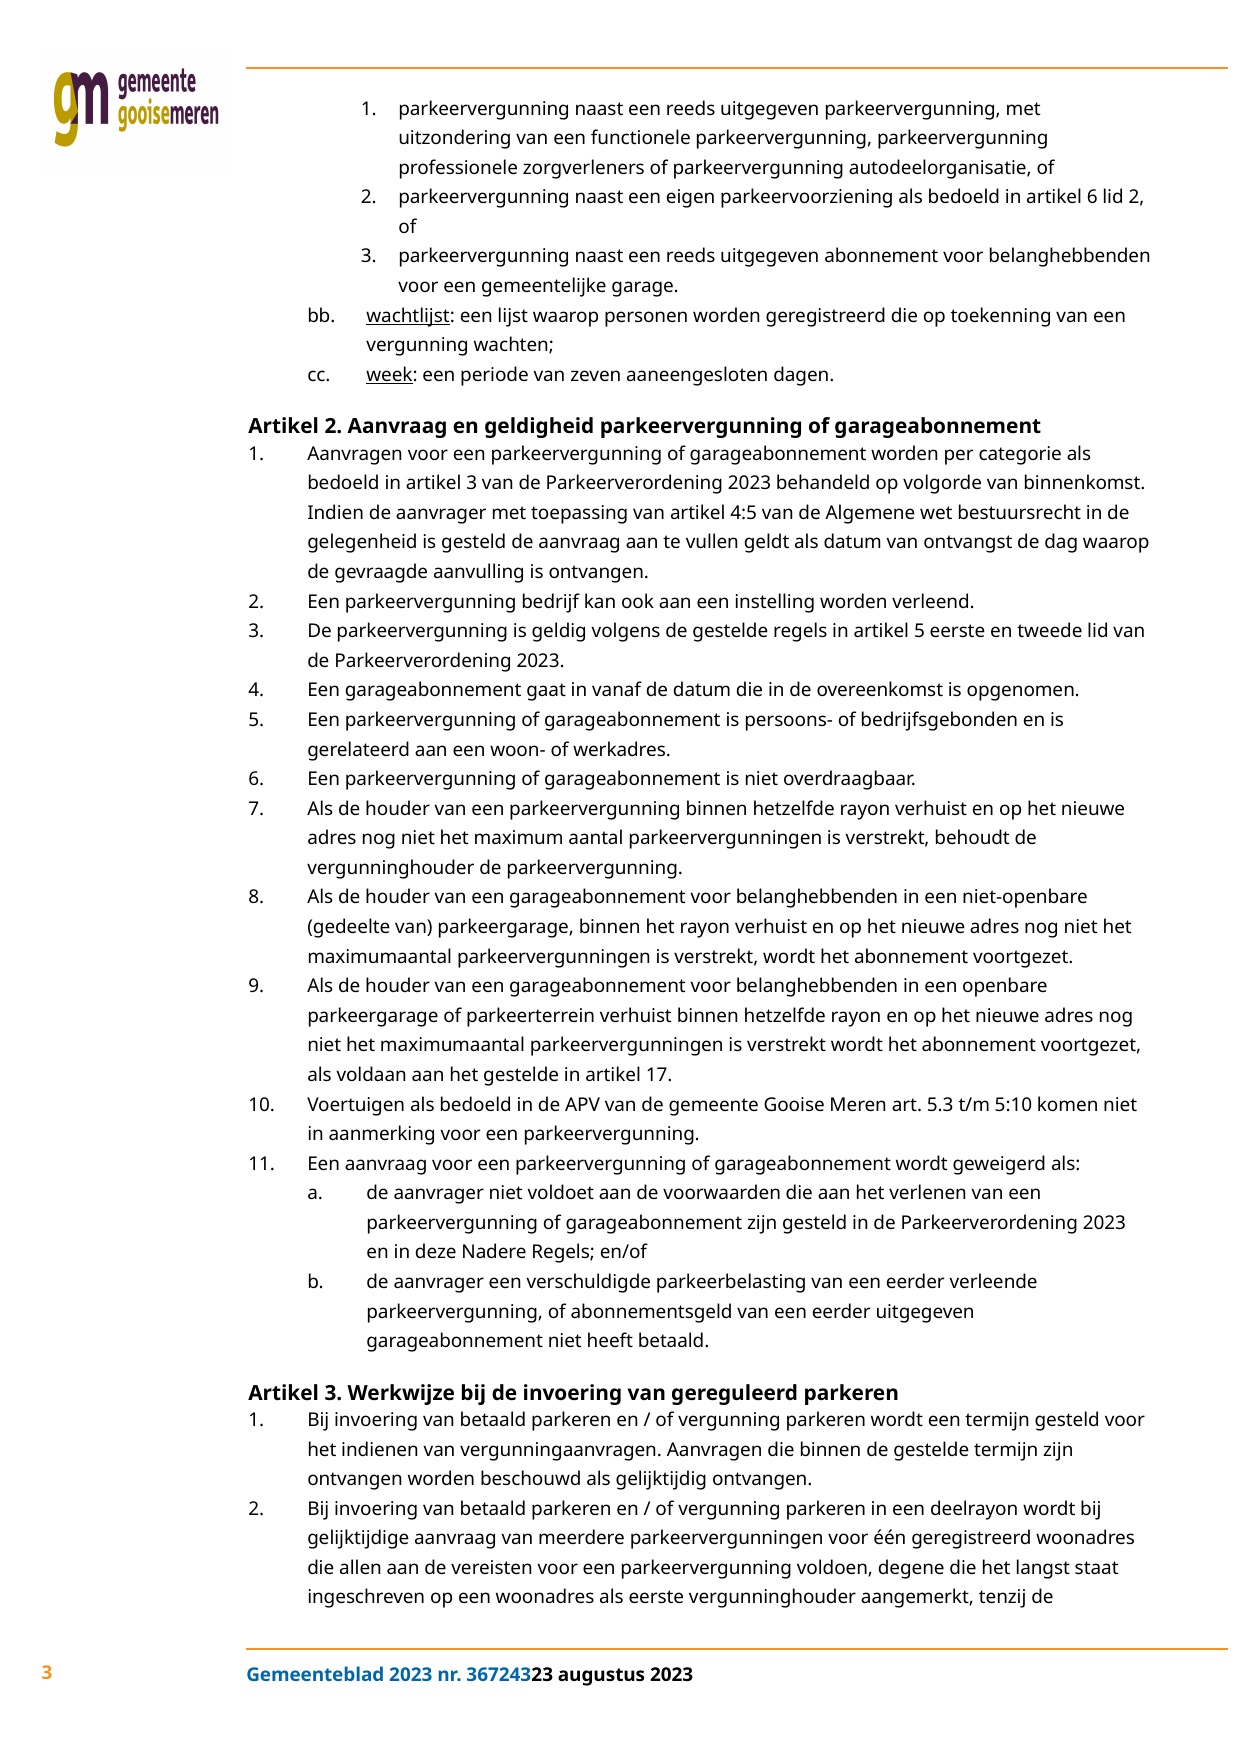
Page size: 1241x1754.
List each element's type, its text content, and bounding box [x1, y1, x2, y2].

list week: een periode van zeven aaneengesloten dagen. [307, 361, 1152, 387]
list wachtlijst: een lijst waarop personen worden geregistreerd die op toekenning van een vergunning wachten; [307, 302, 1152, 357]
list de aanvrager een verschuldigde parkeerbelasting van een eerder verleende parkeervergunning, of abonnementsgeld van een eerder uitgegeven garageabonnement niet heeft betaald. [307, 1268, 1152, 1353]
list Bij invoering van betaald parkeren en / of vergunning parkeren wordt een termijn gesteld voor het indienen van vergunningaanvragen. Aanvragen die binnen de gestelde termijn zijn ontvangen worden beschouwd als gelijktijdig ontvangen. [248, 1406, 1152, 1491]
list Aanvragen voor een parkeervergunning of garageabonnement worden per categorie als bedoeld in artikel 3 van de Parkeerverordening 2023 behandeld op volgorde van binnenkomst. Indien de aanvrager met toepassing van artikel 4:5 van de Algemene wet bestuursrecht in de gelegenheid is gesteld de aanvraag aan te vullen geldt als datum van ontvangst de dag waarop de gevraagde aanvulling is ontvangen. [248, 440, 1152, 584]
list Een parkeervergunning of garageabonnement is persoons- of bedrijfsgebonden en is gerelateerd aan een woon- of werkadres. [248, 706, 1152, 761]
list de aanvrager niet voldoet aan de voorwaarden die aan het verlenen van een parkeervergunning of garageabonnement zijn gesteld in de Parkeerverordening 2023 en in deze Nadere Regels; en/of [307, 1179, 1152, 1264]
picture [41, 47, 231, 172]
list Een parkeervergunning of garageabonnement is niet overdraagbaar. [248, 765, 1152, 791]
list Bij invoering van betaald parkeren en / of vergunning parkeren in een deelrayon wordt bij gelijktijdige aanvraag van meerdere parkeervergunningen voor één geregistreerd woonadres die allen aan de vereisten voor een parkeervergunning voldoen, degene die het langst staat ingeschreven op een woonadres als eerste vergunninghouder aangemerkt, tenzij de [248, 1495, 1152, 1609]
list De parkeervergunning is geldig volgens de gestelde regels in artikel 5 eerste en tweede lid van de Parkeerverordening 2023. [248, 617, 1152, 673]
list Een parkeervergunning bedrijf kan ook aan een instelling worden verleend. [248, 588, 1152, 613]
list parkeervergunning naast een reeds uitgegeven abonnement voor belanghebbenden voor een gemeentelijke garage. [361, 243, 1152, 298]
text Artikel 3. Werkwijze bij de invoering van gereguleerd parkeren [248, 1378, 1152, 1406]
list Voertuigen als bedoeld in de APV van de gemeente Gooise Meren art. 5.3 t/m 5:10 komen niet in aanmerking voor een parkeervergunning. [248, 1091, 1152, 1146]
list Een garageabonnement gaat in vanaf de datum die in de overeenkomst is opgenomen. [248, 677, 1152, 702]
list parkeervergunning naast een eigen parkeervoorziening als bedoeld in artikel 6 lid 2, of [361, 183, 1152, 239]
list Een aanvraag voor een parkeervergunning of garageabonnement wordt geweigerd als: [248, 1150, 1152, 1176]
list parkeervergunning naast een reeds uitgegeven parkeervergunning, met uitzondering van een functionele parkeervergunning, parkeervergunning professionele zorgverleners of parkeervergunning autodeelorganisatie, of [361, 95, 1152, 180]
list Als de houder van een garageabonnement voor belanghebbenden in een openbare parkeergarage of parkeerterrein verhuist binnen hetzelfde rayon en op het nieuwe adres nog niet het maximumaantal parkeervergunningen is verstrekt wordt het abonnement voortgezet, als voldaan aan het gestelde in artikel 17. [248, 972, 1152, 1087]
list Als de houder van een garageabonnement voor belanghebbenden in een niet-openbare (gedeelte van) parkeergarage, binnen het rayon verhuist en op het nieuwe adres nog niet het maximumaantal parkeervergunningen is verstrekt, wordt het abonnement voortgezet. [248, 884, 1152, 968]
list Als de houder van een parkeervergunning binnen hetzelfde rayon verhuist en op het nieuwe adres nog niet het maximum aantal parkeervergunningen is verstrekt, behoudt de vergunninghouder de parkeervergunning. [248, 795, 1152, 880]
text Artikel 2. Aanvraag en geldigheid parkeervergunning of garageabonnement [248, 411, 1152, 440]
